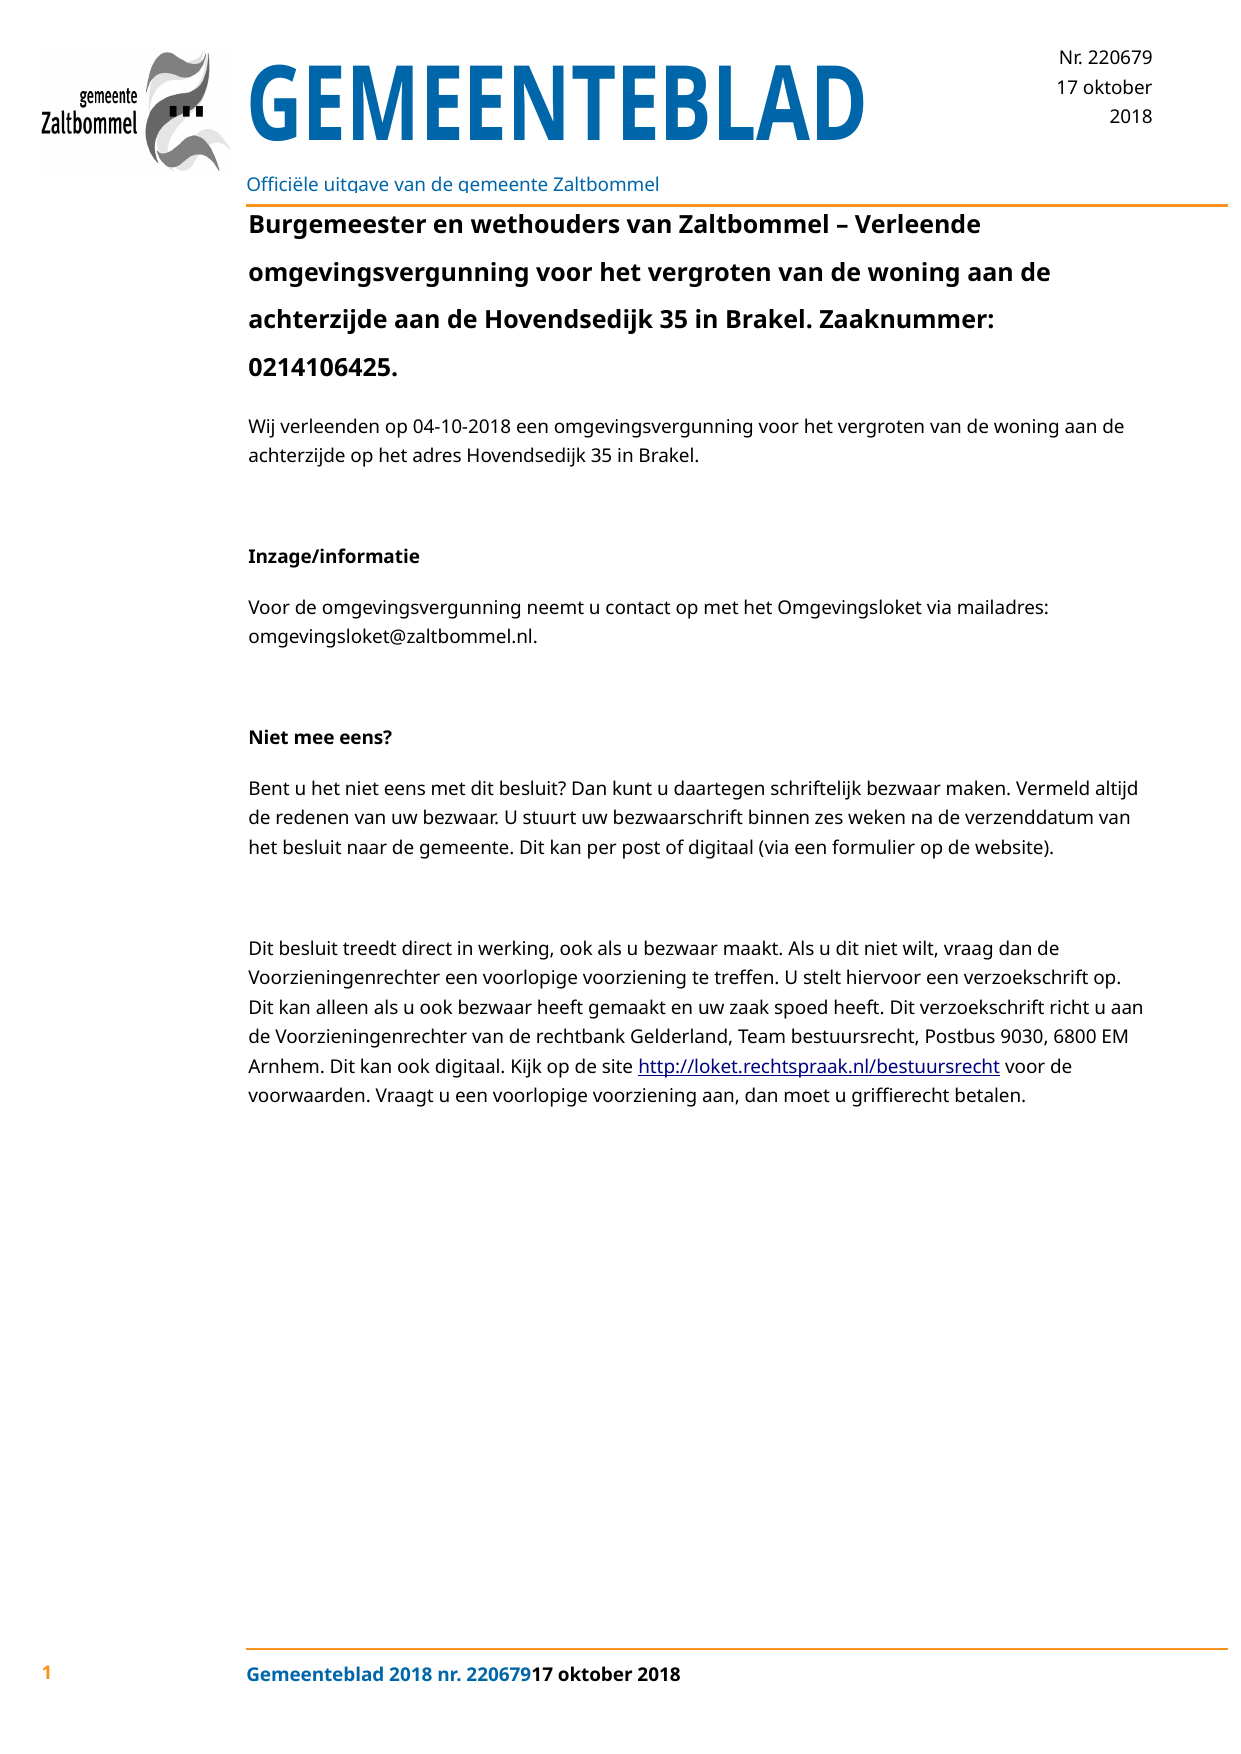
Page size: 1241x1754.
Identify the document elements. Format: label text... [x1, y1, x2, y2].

text Burgemeester en wethouders van Zaltbommel – Verleende omgevingsvergunning voor het vergroten van de woning aan de achterzijde aan de Hovendsedijk 35 in Brakel. Zaaknummer: 0214106425. [248, 207, 1152, 384]
picture [41, 47, 231, 172]
text Wij verleenden op 04-10-2018 een omgevingsvergunning voor het vergroten van de woning aan de achterzijde op het adres Hovendsedijk 35 in Brakel. [248, 413, 1152, 468]
text Niet mee eens? [248, 724, 1152, 750]
text Bent u het niet eens met dit besluit? Dan kunt u daartegen schriftelijk bezwaar maken. Vermeld altijd de redenen van uw bezwaar. U stuurt uw bezwaarschrift binnen zes weken na de verzenddatum van het besluit naar de gemeente. Dit kan per post of digitaal (via een formulier op de website). [248, 775, 1152, 860]
text Inzage/informatie [248, 543, 1152, 569]
text Voor de omgevingsvergunning neemt u contact op met het Omgevingsloket via mailadres: omgevingsloket@zaltbommel.nl. [248, 594, 1152, 649]
text Dit besluit treedt direct in werking, ook als u bezwaar maakt. Als u dit niet wilt, vraag dan de Voorzieningenrechter een voorlopige voorziening te treffen. U stelt hiervoor een verzoekschrift op. Dit kan alleen als u ook bezwaar heeft gemaakt en uw zaak spoed heeft. Dit verzoekschrift richt u aan de Voorzieningenrechter van de rechtbank Gelderland, Team bestuursrecht, Postbus 9030, 6800 EM Arnhem. Dit kan ook digitaal. Kijk op de site http://loket.rechtspraak.nl/bestuursrecht voor de voorwaarden. Vraagt u een voorlopige voorziening aan, dan moet u griffierecht betalen. [248, 935, 1152, 1108]
